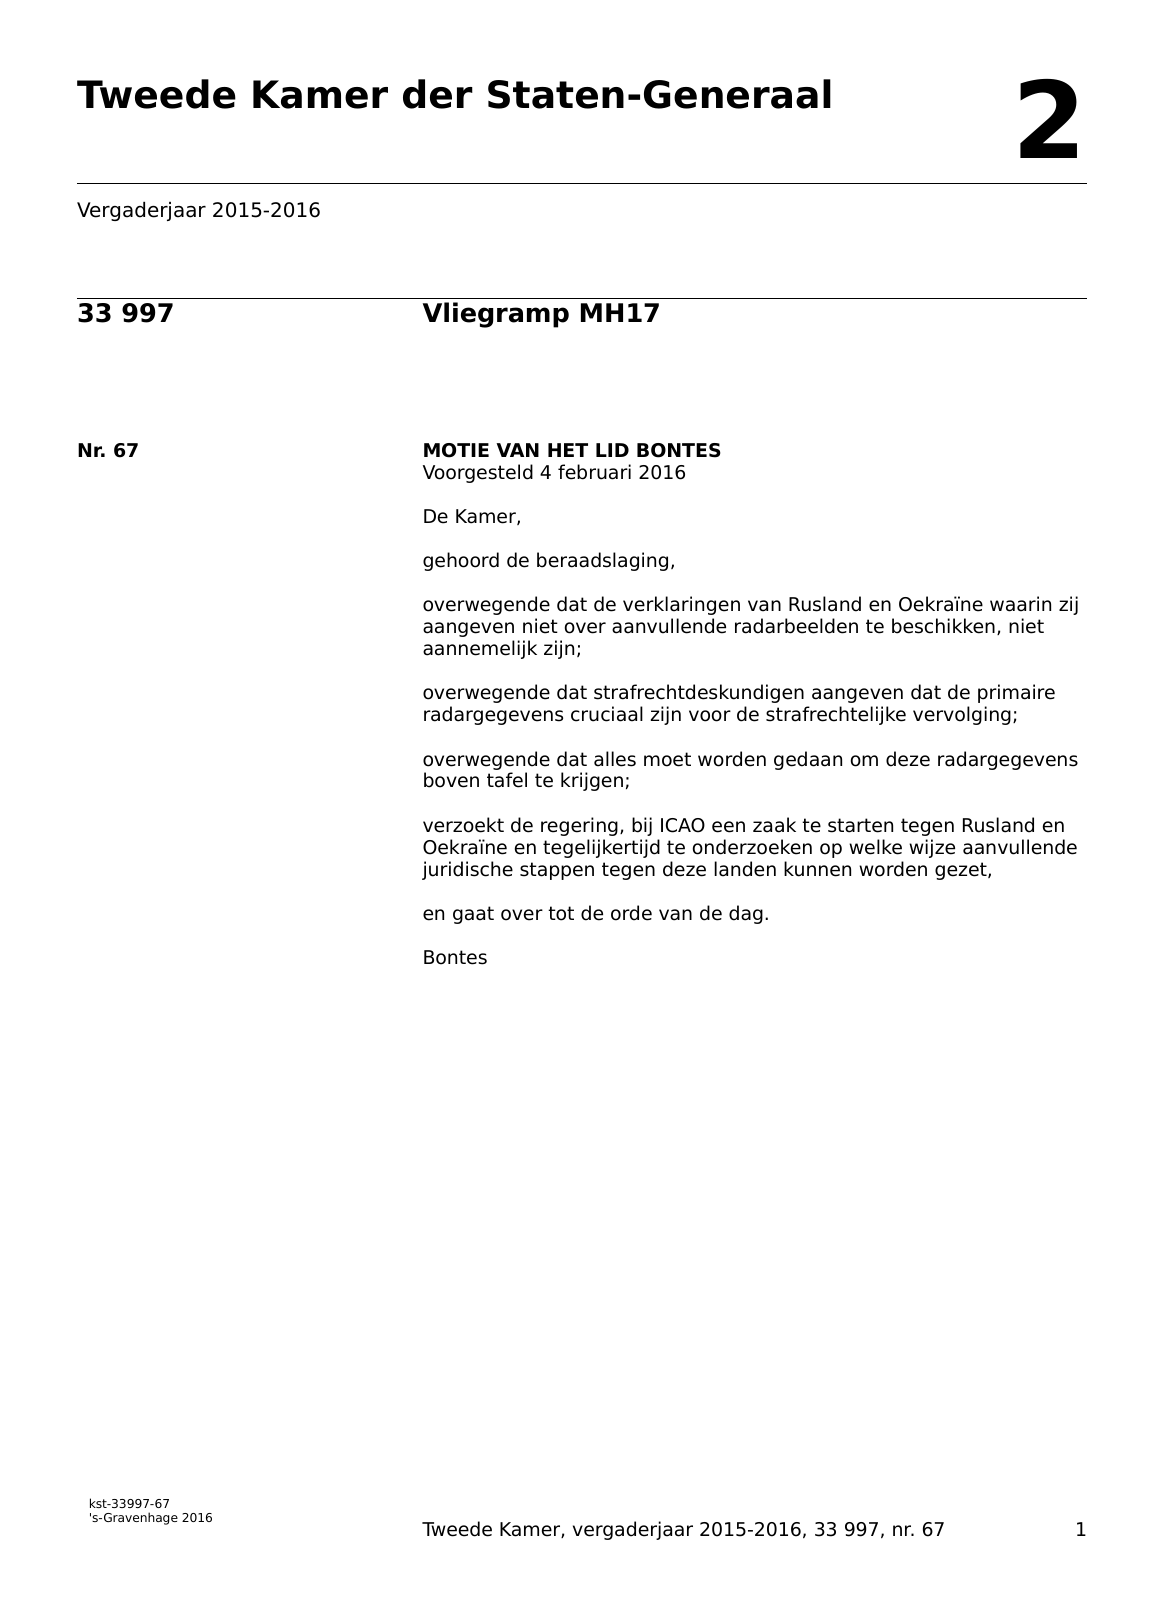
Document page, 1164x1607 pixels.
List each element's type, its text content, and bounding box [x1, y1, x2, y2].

text 's-Gravenhage 2016 [88, 1511, 323, 1525]
table_cell Vergaderjaar 2015-2016 [77, 184, 1087, 298]
text overwegende dat de verklaringen van Rusland en Oekraïne waarin zij aangeven niet over aanvullende radarbeelden te beschikken, niet aannemelijk zijn; [422, 594, 1087, 660]
text overwegende dat alles moet worden gedaan om deze radargegevens boven tafel te krijgen; [422, 748, 1087, 792]
text overwegende dat strafrechtdeskundigen aangeven dat de primaire radargegevens cruciaal zijn voor de strafrechtelijke vervolging; [422, 682, 1087, 726]
text en gaat over tot de orde van de dag. [422, 903, 1087, 925]
text gehoord de beraadslaging, [422, 550, 1087, 572]
text kst-33997-67 [88, 1497, 323, 1511]
text De Kamer, [422, 506, 1087, 528]
text Bontes [422, 947, 1087, 969]
table_header Tweede Kamer der Staten-Generaal [77, 59, 886, 183]
subtitle 33 997 Vliegramp MH17 [77, 299, 1087, 329]
text verzoekt de regering, bij ICAO een zaak te starten tegen Rusland en Oekraïne en tegelijkertijd te onderzoeken op welke wijze aanvullende juridische stappen tegen deze landen kunnen worden gezet, [422, 814, 1087, 881]
table_header 2 [886, 59, 1087, 183]
subtitle Nr. 67 MOTIE VAN HET LID BONTES [77, 440, 1087, 462]
text Voorgesteld 4 februari 2016 [422, 462, 1087, 484]
